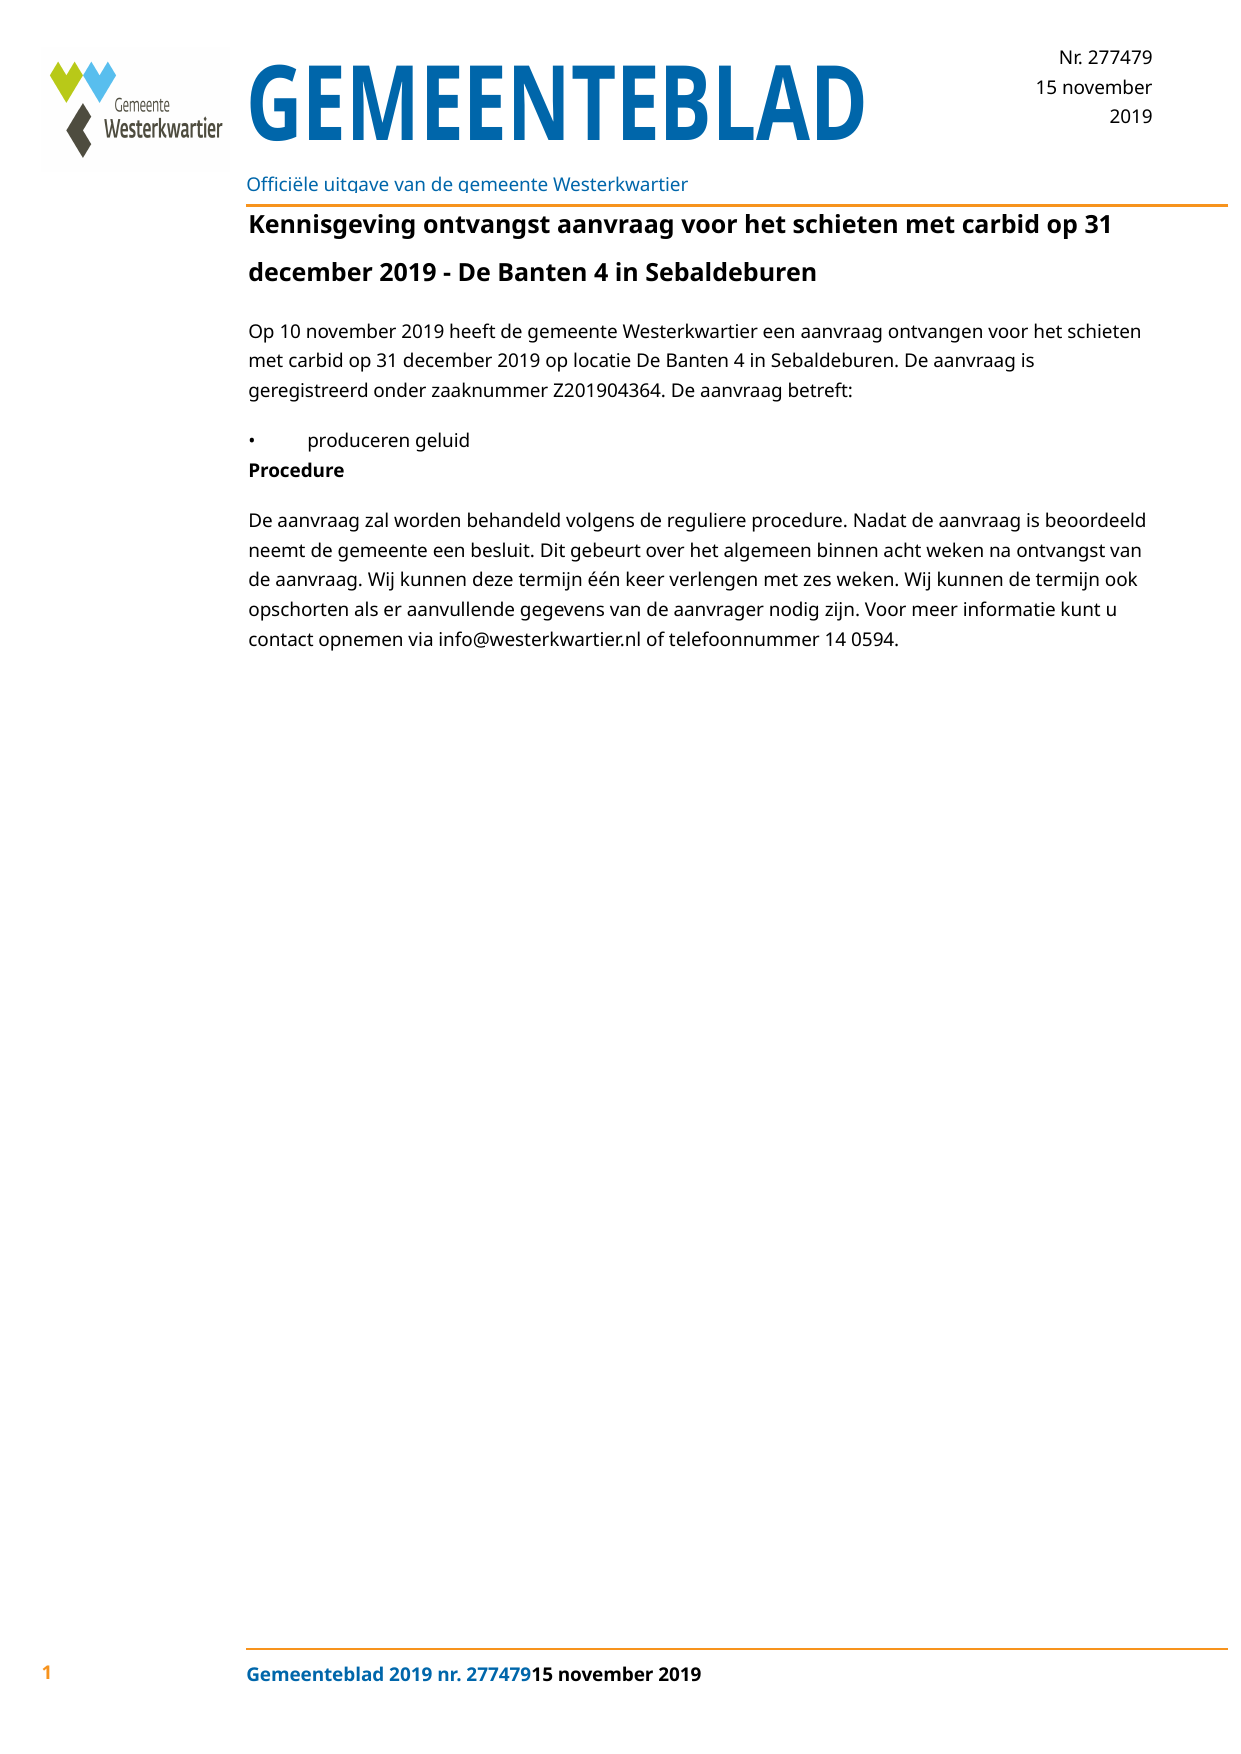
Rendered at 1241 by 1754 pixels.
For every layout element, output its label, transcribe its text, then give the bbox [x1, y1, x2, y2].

list produceren geluid [248, 427, 1152, 453]
picture [41, 47, 231, 172]
text Kennisgeving ontvangst aanvraag voor het schieten met carbid op 31 december 2019 - De Banten 4 in Sebaldeburen [248, 207, 1152, 288]
text Op 10 november 2019 heeft de gemeente Westerkwartier een aanvraag ontvangen voor het schieten met carbid op 31 december 2019 op locatie De Banten 4 in Sebaldeburen. De aanvraag is geregistreerd onder zaaknummer Z201904364. De aanvraag betreft: [248, 318, 1152, 403]
text De aanvraag zal worden behandeld volgens de reguliere procedure. Nadat de aanvraag is beoordeeld neemt de gemeente een besluit. Dit gebeurt over het algemeen binnen acht weken na ontvangst van de aanvraag. Wij kunnen deze termijn één keer verlengen met zes weken. Wij kunnen de termijn ook opschorten als er aanvullende gegevens van de aanvrager nodig zijn. Voor meer informatie kunt u contact opnemen via info@westerkwartier.nl of telefoonnummer 14 0594. [248, 507, 1152, 652]
text Procedure [248, 457, 1152, 483]
